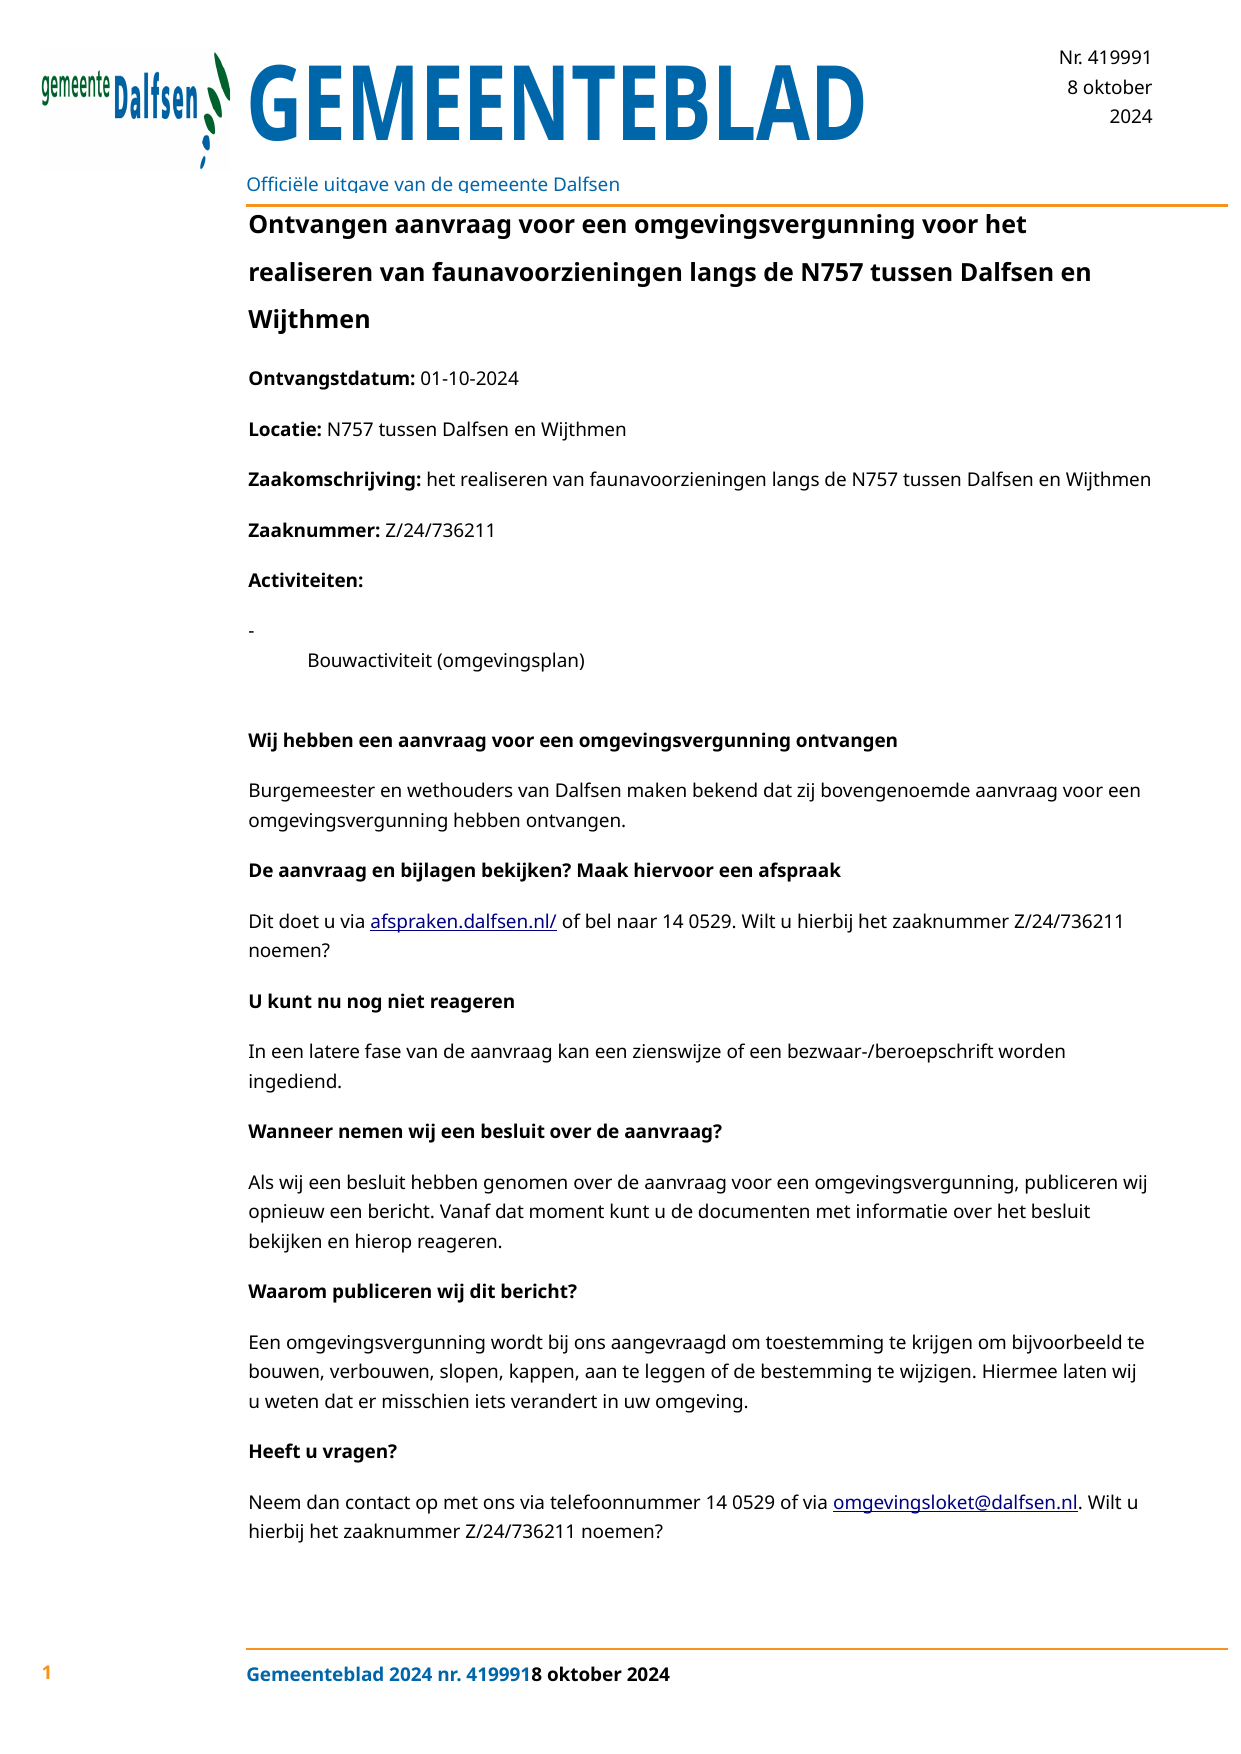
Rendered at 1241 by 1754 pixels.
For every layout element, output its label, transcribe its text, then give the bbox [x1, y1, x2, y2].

text Activiteiten: [248, 567, 1152, 593]
text Burgemeester en wethouders van Dalfsen maken bekend dat zij bovengenoemde aanvraag voor een omgevingsvergunning hebben ontvangen. [248, 778, 1152, 833]
text Wij hebben een aanvraag voor een omgevingsvergunning ontvangen [248, 727, 1152, 753]
text Zaakomschrijving: het realiseren van faunavoorzieningen langs de N757 tussen Dalfsen en Wijthmen [248, 466, 1152, 492]
text Zaaknummer: Z/24/736211 [248, 517, 1152, 542]
text In een latere fase van de aanvraag kan een zienswijze of een bezwaar-/beroepschrift worden ingediend. [248, 1038, 1152, 1094]
text Ontvangstdatum: 01-10-2024 [248, 366, 1152, 391]
text Heeft u vragen? [248, 1438, 1152, 1464]
text Neem dan contact op met ons via telefoonnummer 14 0529 of via omgevingsloket@dalfsen.nl. Wilt u hierbij het zaaknummer Z/24/736211 noemen? [248, 1489, 1152, 1544]
text Waarom publiceren wij dit bericht? [248, 1278, 1152, 1304]
text Locatie: N757 tussen Dalfsen en Wijthmen [248, 416, 1152, 442]
text Wanneer nemen wij een besluit over de aanvraag? [248, 1118, 1152, 1144]
list Bouwactiviteit (omgevingsplan) [248, 647, 1152, 673]
text U kunt nu nog niet reageren [248, 988, 1152, 1014]
text Ontvangen aanvraag voor een omgevingsvergunning voor het realiseren van faunavoorzieningen langs de N757 tussen Dalfsen en Wijthmen [248, 207, 1152, 336]
text Een omgevingsvergunning wordt bij ons aangevraagd om toestemming te krijgen om bijvoorbeeld te bouwen, verbouwen, slopen, kappen, aan te leggen of de bestemming te wijzigen. Hiermee laten wij u weten dat er misschien iets verandert in uw omgeving. [248, 1329, 1152, 1414]
text De aanvraag en bijlagen bekijken? Maak hiervoor een afspraak [248, 858, 1152, 883]
text Dit doet u via afspraken.dalfsen.nl/ of bel naar 14 0529. Wilt u hierbij het zaaknummer Z/24/736211 noemen? [248, 908, 1152, 963]
text Als wij een besluit hebben genomen over de aanvraag voor een omgevingsvergunning, publiceren wij opnieuw een bericht. Vanaf dat moment kunt u de documenten met informatie over het besluit bekijken en hierop reageren. [248, 1169, 1152, 1254]
picture [41, 47, 231, 172]
